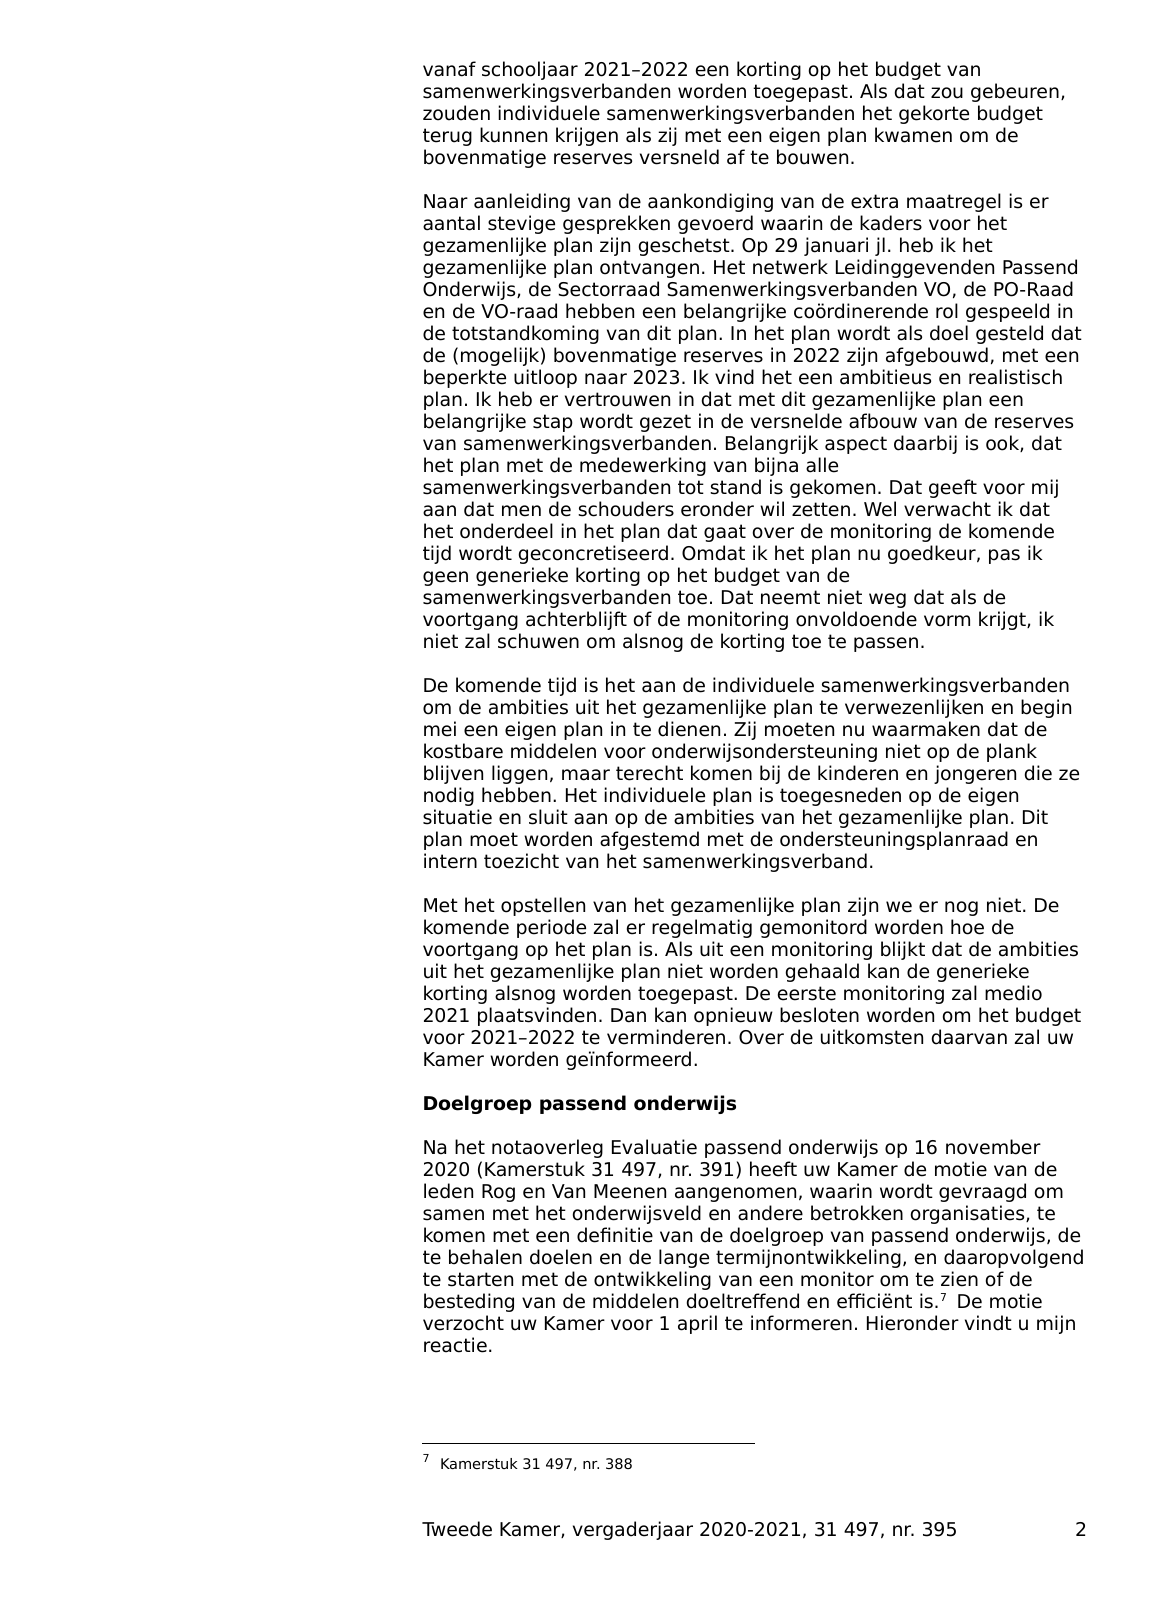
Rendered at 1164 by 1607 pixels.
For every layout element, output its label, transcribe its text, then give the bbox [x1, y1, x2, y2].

text De komende tijd is het aan de individuele samenwerkingsverbanden om de ambities uit het gezamenlijke plan te verwezenlijken en begin mei een eigen plan in te dienen. Zij moeten nu waarmaken dat de kostbare middelen voor onderwijsondersteuning niet op de plank blijven liggen, maar terecht komen bij de kinderen en jongeren die ze nodig hebben. Het individuele plan is toegesneden op de eigen situatie en sluit aan op de ambities van het gezamenlijke plan. Dit plan moet worden afgestemd met de ondersteuningsplanraad en intern toezicht van het samenwerkingsverband. [422, 675, 1087, 873]
subtitle Doelgroep passend onderwijs [422, 1093, 1087, 1115]
text Naar aanleiding van de aankondiging van de extra maatregel is er aantal stevige gesprekken gevoerd waarin de kaders voor het gezamenlijke plan zijn geschetst. Op 29 januari jl. heb ik het gezamenlijke plan ontvangen. Het netwerk Leidinggevenden Passend Onderwijs, de Sectorraad Samenwerkingsverbanden VO, de PO-Raad en de VO-raad hebben een belangrijke coördinerende rol gespeeld in de totstandkoming van dit plan. In het plan wordt als doel gesteld dat de (mogelijk) bovenmatige reserves in 2022 zijn afgebouwd, met een beperkte uitloop naar 2023. Ik vind het een ambitieus en realistisch plan. Ik heb er vertrouwen in dat met dit gezamenlijke plan een belangrijke stap wordt gezet in de versnelde afbouw van de reserves van samenwerkingsverbanden. Belangrijk aspect daarbij is ook, dat het plan met de medewerking van bijna alle samenwerkingsverbanden tot stand is gekomen. Dat geeft voor mij aan dat men de schouders eronder wil zetten. Wel verwacht ik dat het onderdeel in het plan dat gaat over de monitoring de komende tijd wordt geconcretiseerd. Omdat ik het plan nu goedkeur, pas ik geen generieke korting op het budget van de samenwerkingsverbanden toe. Dat neemt niet weg dat als de voortgang achterblijft of de monitoring onvoldoende vorm krijgt, ik niet zal schuwen om alsnog de korting toe te passen. [422, 191, 1087, 653]
text Kamerstuk 31 497, nr. 388 [422, 1452, 1087, 1474]
text vanaf schooljaar 2021–2022 een korting op het budget van samenwerkingsverbanden worden toegepast. Als dat zou gebeuren, zouden individuele samenwerkingsverbanden het gekorte budget terug kunnen krijgen als zij met een eigen plan kwamen om de bovenmatige reserves versneld af te bouwen. [422, 59, 1087, 169]
text Met het opstellen van het gezamenlijke plan zijn we er nog niet. De komende periode zal er regelmatig gemonitord worden hoe de voortgang op het plan is. Als uit een monitoring blijkt dat de ambities uit het gezamenlijke plan niet worden gehaald kan de generieke korting alsnog worden toegepast. De eerste monitoring zal medio 2021 plaatsvinden. Dan kan opnieuw besloten worden om het budget voor 2021–2022 te verminderen. Over de uitkomsten daarvan zal uw Kamer worden geïnformeerd. [422, 895, 1087, 1071]
text Na het notaoverleg Evaluatie passend onderwijs op 16 november 2020 (Kamerstuk 31 497, nr. 391) heeft uw Kamer de motie van de leden Rog en Van Meenen aangenomen, waarin wordt gevraagd om samen met het onderwijsveld en andere betrokken organisaties, te komen met een definitie van de doelgroep van passend onderwijs, de te behalen doelen en de lange termijnontwikkeling, en daaropvolgend te starten met de ontwikkeling van een monitor om te zien of de besteding van de middelen doeltreffend en efficiënt is. De motie verzocht uw Kamer voor 1 april te informeren. Hieronder vindt u mijn reactie. [422, 1137, 1087, 1357]
